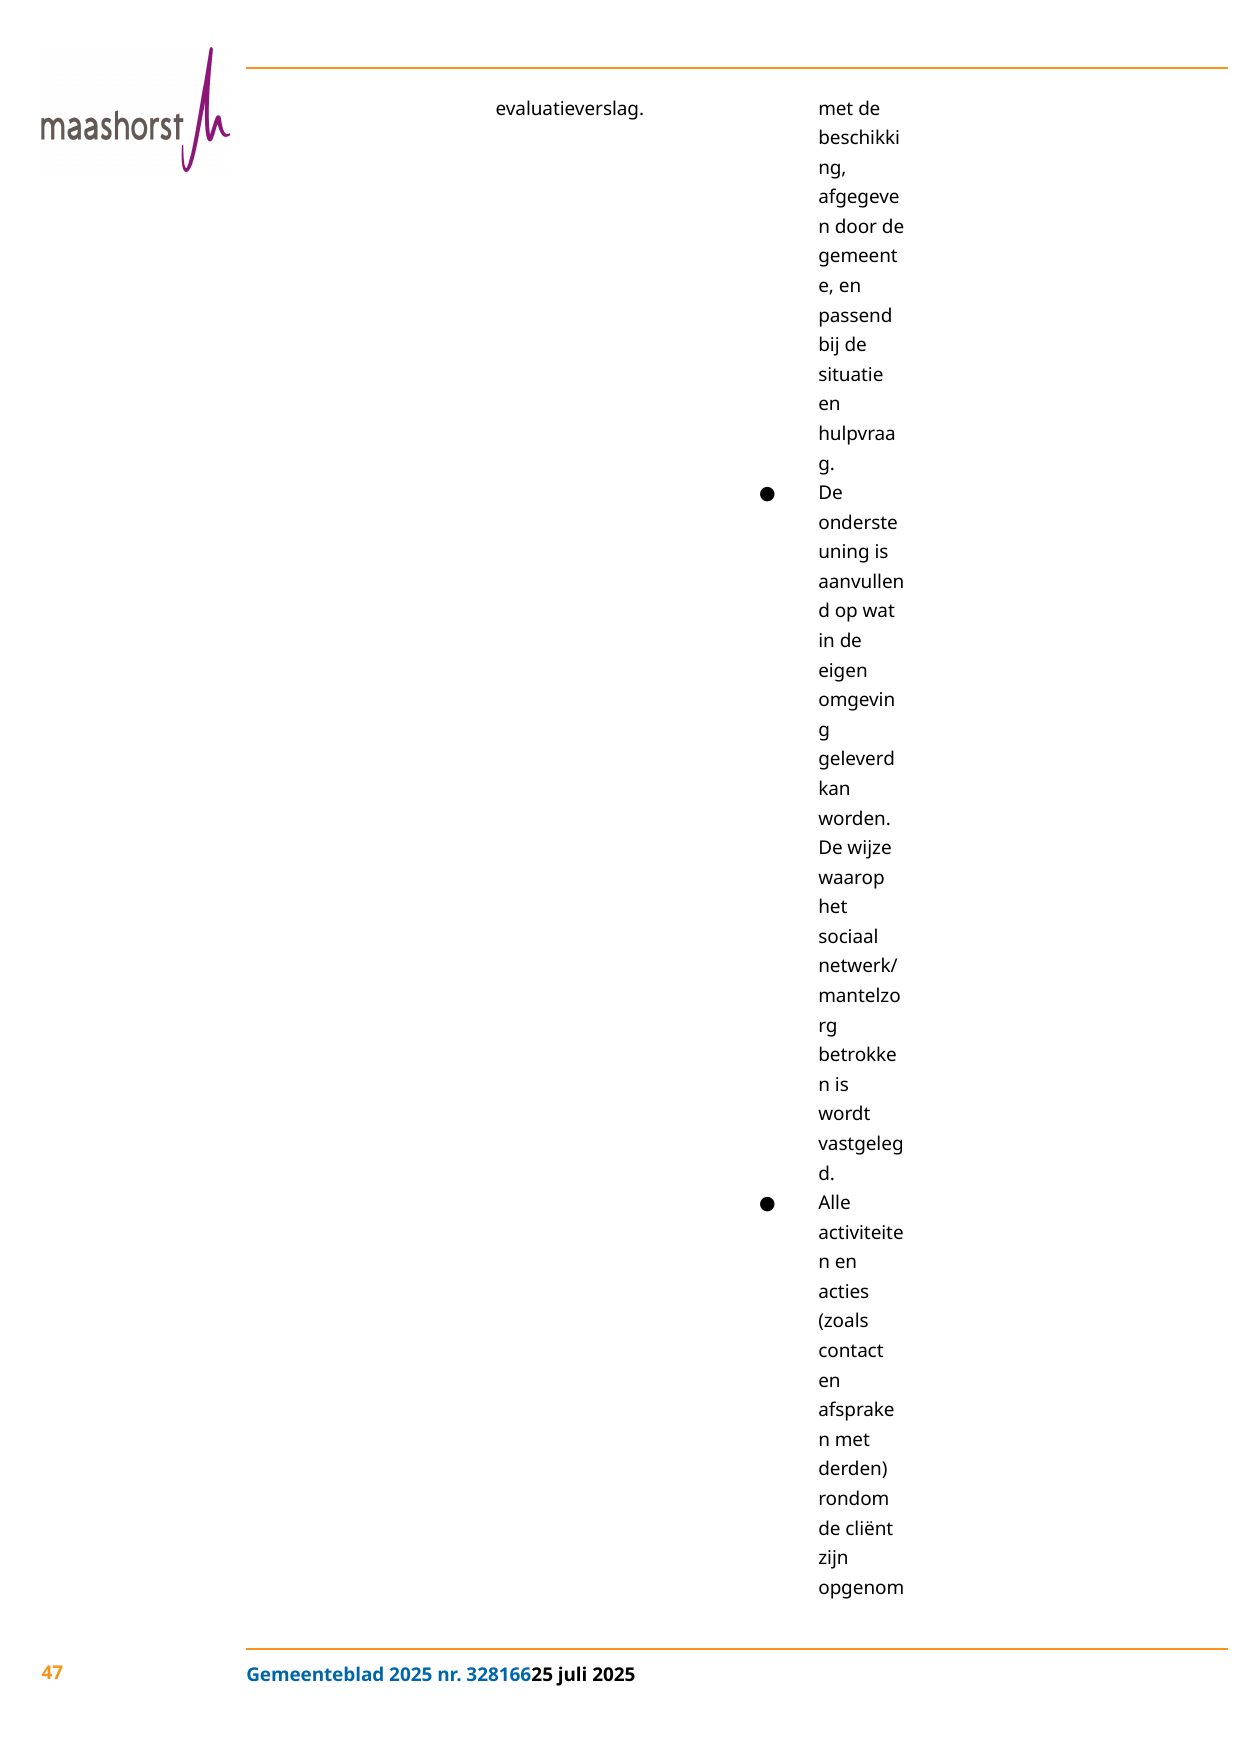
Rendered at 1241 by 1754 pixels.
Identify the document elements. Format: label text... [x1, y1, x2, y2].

picture [41, 47, 231, 172]
table_cell [1028, 95, 1152, 1600]
table_cell [248, 95, 495, 1600]
table_cell evaluatieverslag. [495, 95, 759, 1600]
table_cell [904, 95, 1028, 1600]
table_cell met de beschikking, afgegeven door de gemeente, en passend bij de situatie en hulpvraag. De ondersteuning is aanvullend op wat in de eigen omgeving geleverd kan worden. De wijze waarop het sociaal netwerk/mantelzorg betrokken is wordt vastgelegd. Alle activiteiten en acties (zoals contact en afspraken met derden) rondom de cliënt zijn opgenom [759, 95, 904, 1600]
